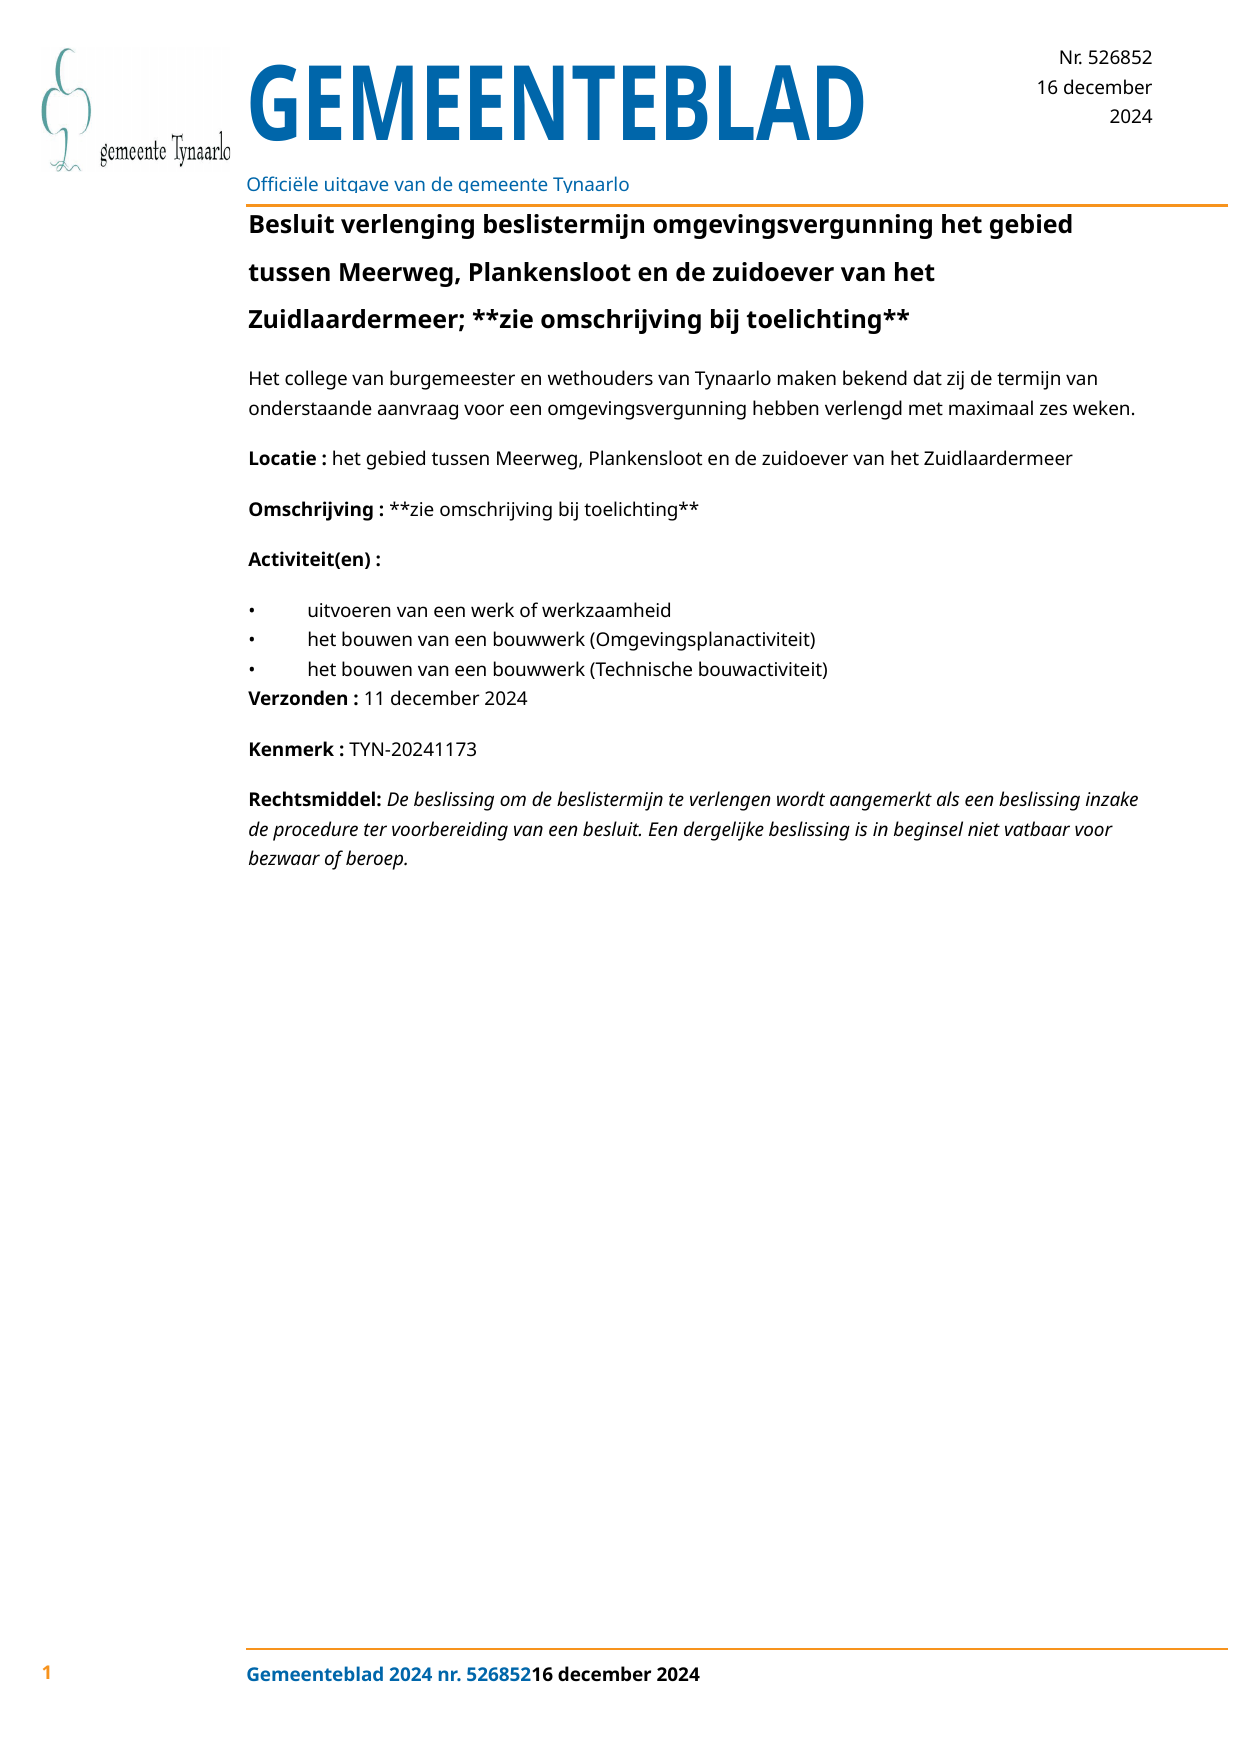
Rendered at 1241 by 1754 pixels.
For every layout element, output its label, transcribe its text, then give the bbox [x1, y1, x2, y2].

text Activiteit(en) : [248, 546, 1152, 572]
list het bouwen van een bouwwerk (Omgevingsplanactiviteit) [248, 626, 1152, 652]
text Het college van burgemeester en wethouders van Tynaarlo maken bekend dat zij de termijn van onderstaande aanvraag voor een omgevingsvergunning hebben verlengd met maximaal zes weken. [248, 366, 1152, 421]
text Kenmerk : TYN-20241173 [248, 736, 1152, 762]
text Besluit verlenging beslistermijn omgevingsvergunning het gebied tussen Meerweg, Plankensloot en de zuidoever van het Zuidlaardermeer; **zie omschrijving bij toelichting** [248, 207, 1152, 336]
picture [41, 47, 231, 172]
text Omschrijving : **zie omschrijving bij toelichting** [248, 496, 1152, 522]
text Rechtsmiddel: De beslissing om de beslistermijn te verlengen wordt aangemerkt als een beslissing inzake de procedure ter voorbereiding van een besluit. Een dergelijke beslissing is in beginsel niet vatbaar voor bezwaar of beroep. [248, 786, 1152, 871]
text Verzonden : 11 december 2024 [248, 686, 1152, 711]
text Locatie : het gebied tussen Meerweg, Plankensloot en de zuidoever van het Zuidlaardermeer [248, 446, 1152, 471]
list uitvoeren van een werk of werkzaamheid [248, 597, 1152, 622]
list het bouwen van een bouwwerk (Technische bouwactiviteit) [248, 656, 1152, 682]
